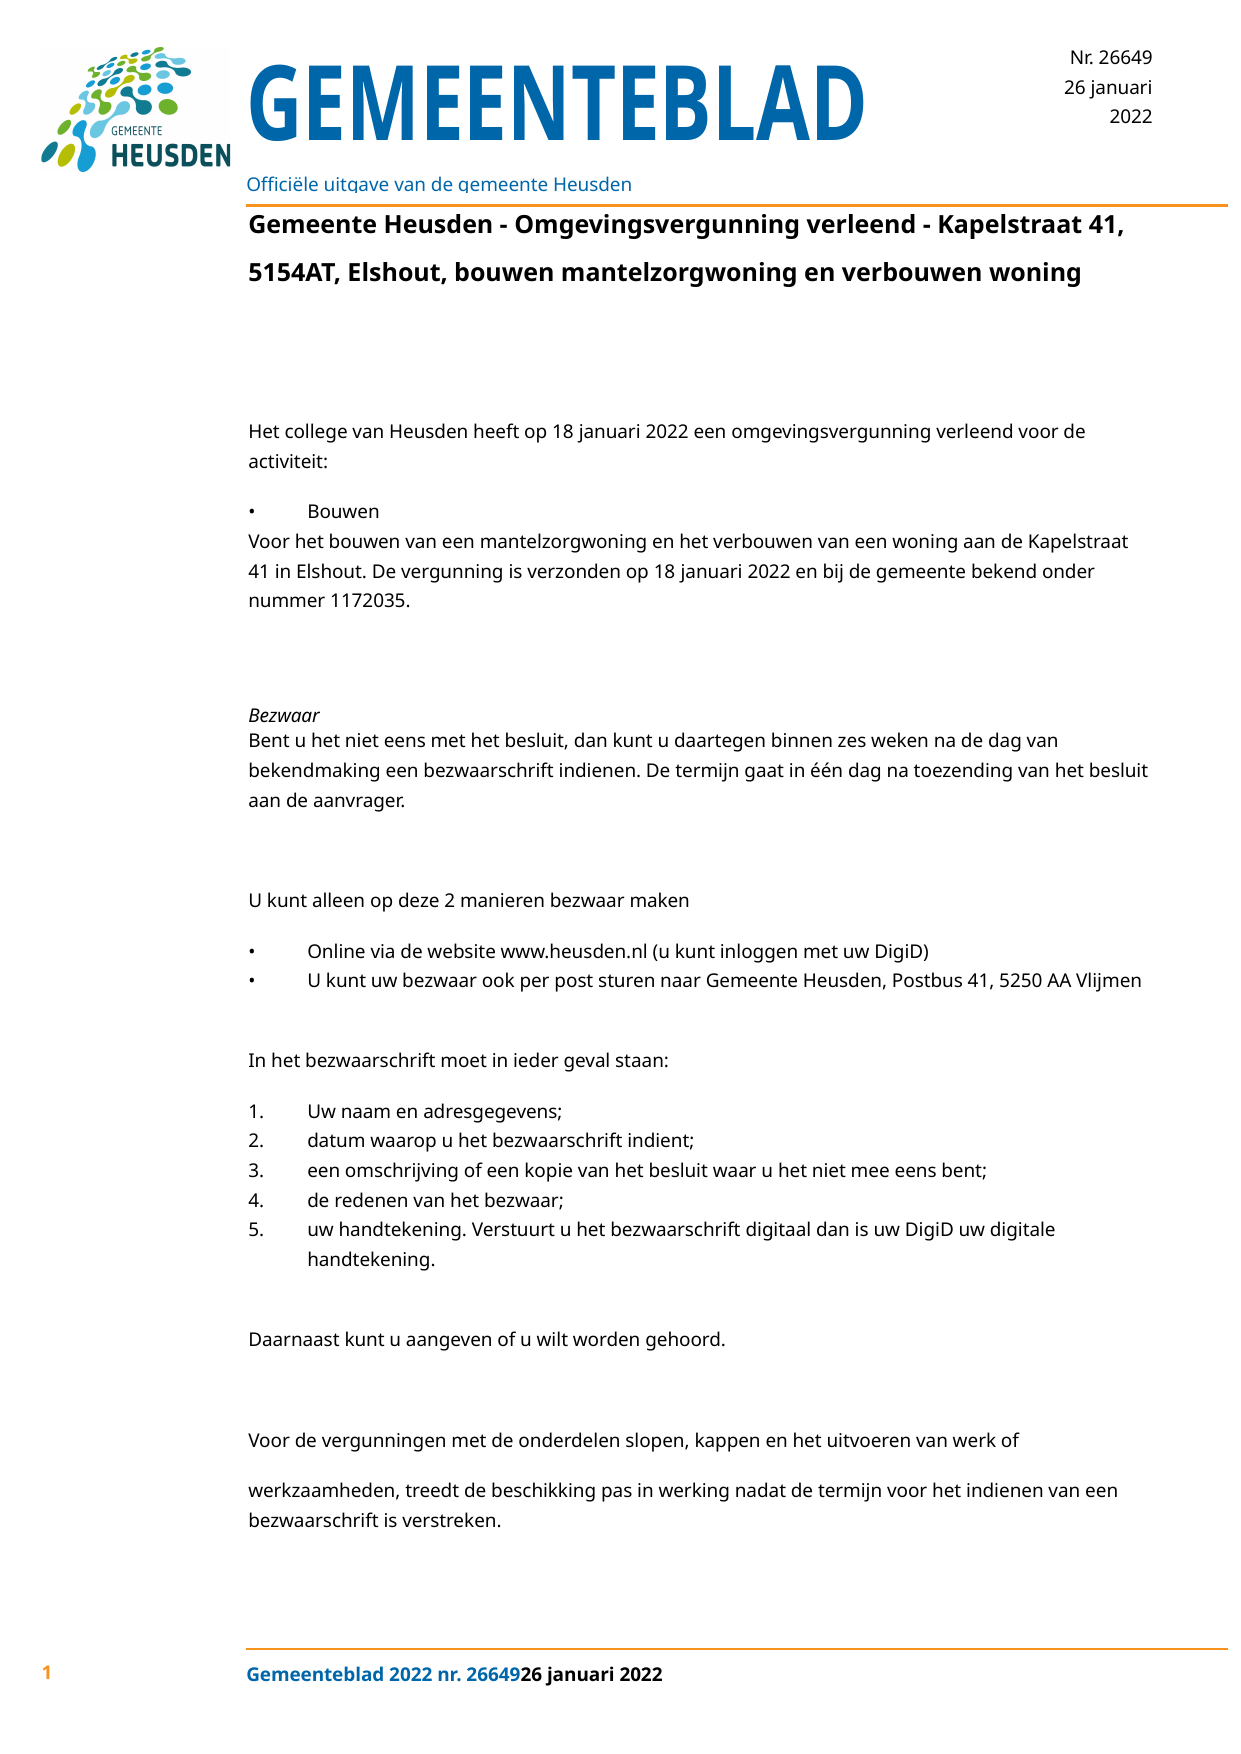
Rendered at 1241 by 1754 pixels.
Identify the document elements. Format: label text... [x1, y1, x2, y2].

text In het bezwaarschrift moet in ieder geval staan: [248, 1048, 1152, 1073]
list een omschrijving of een kopie van het besluit waar u het niet mee eens bent; [248, 1157, 1152, 1183]
list datum waarop u het bezwaarschrift indient; [248, 1128, 1152, 1153]
list Bouwen [248, 499, 1152, 524]
list U kunt uw bezwaar ook per post sturen naar Gemeente Heusden, Postbus 41, 5250 AA Vlijmen [248, 968, 1152, 993]
text Voor de vergunningen met de onderdelen slopen, kappen en het uitvoeren van werk of [248, 1427, 1152, 1452]
list de redenen van het bezwaar; [248, 1187, 1152, 1212]
text werkzaamheden, treedt de beschikking pas in werking nadat de termijn voor het indienen van een bezwaarschrift is verstreken. [248, 1477, 1152, 1532]
text Daarnaast kunt u aangeven of u wilt worden gehoord. [248, 1326, 1152, 1352]
text U kunt alleen op deze 2 manieren bezwaar maken [248, 888, 1152, 913]
text Gemeente Heusden - Omgevingsvergunning verleend - Kapelstraat 41, 5154AT, Elshout, bouwen mantelzorgwoning en verbouwen woning [248, 207, 1152, 288]
text Bezwaar [248, 702, 1152, 728]
list Uw naam en adresgegevens; [248, 1098, 1152, 1124]
list Online via de website www.heusden.nl (u kunt inloggen met uw DigiD) [248, 938, 1152, 964]
text Het college van Heusden heeft op 18 januari 2022 een omgevingsvergunning verleend voor de activiteit: [248, 419, 1152, 474]
text Bent u het niet eens met het besluit, dan kunt u daartegen binnen zes weken na de dag van bekendmaking een bezwaarschrift indienen. De termijn gaat in één dag na toezending van het besluit aan de aanvrager. [248, 728, 1152, 812]
text Voor het bouwen van een mantelzorgwoning en het verbouwen van een woning aan de Kapelstraat 41 in Elshout. De vergunning is verzonden op 18 januari 2022 en bij de gemeente bekend onder nummer 1172035. [248, 528, 1152, 613]
picture [41, 47, 231, 172]
list uw handtekening. Verstuurt u het bezwaarschrift digitaal dan is uw DigiD uw digitale handtekening. [248, 1216, 1152, 1272]
